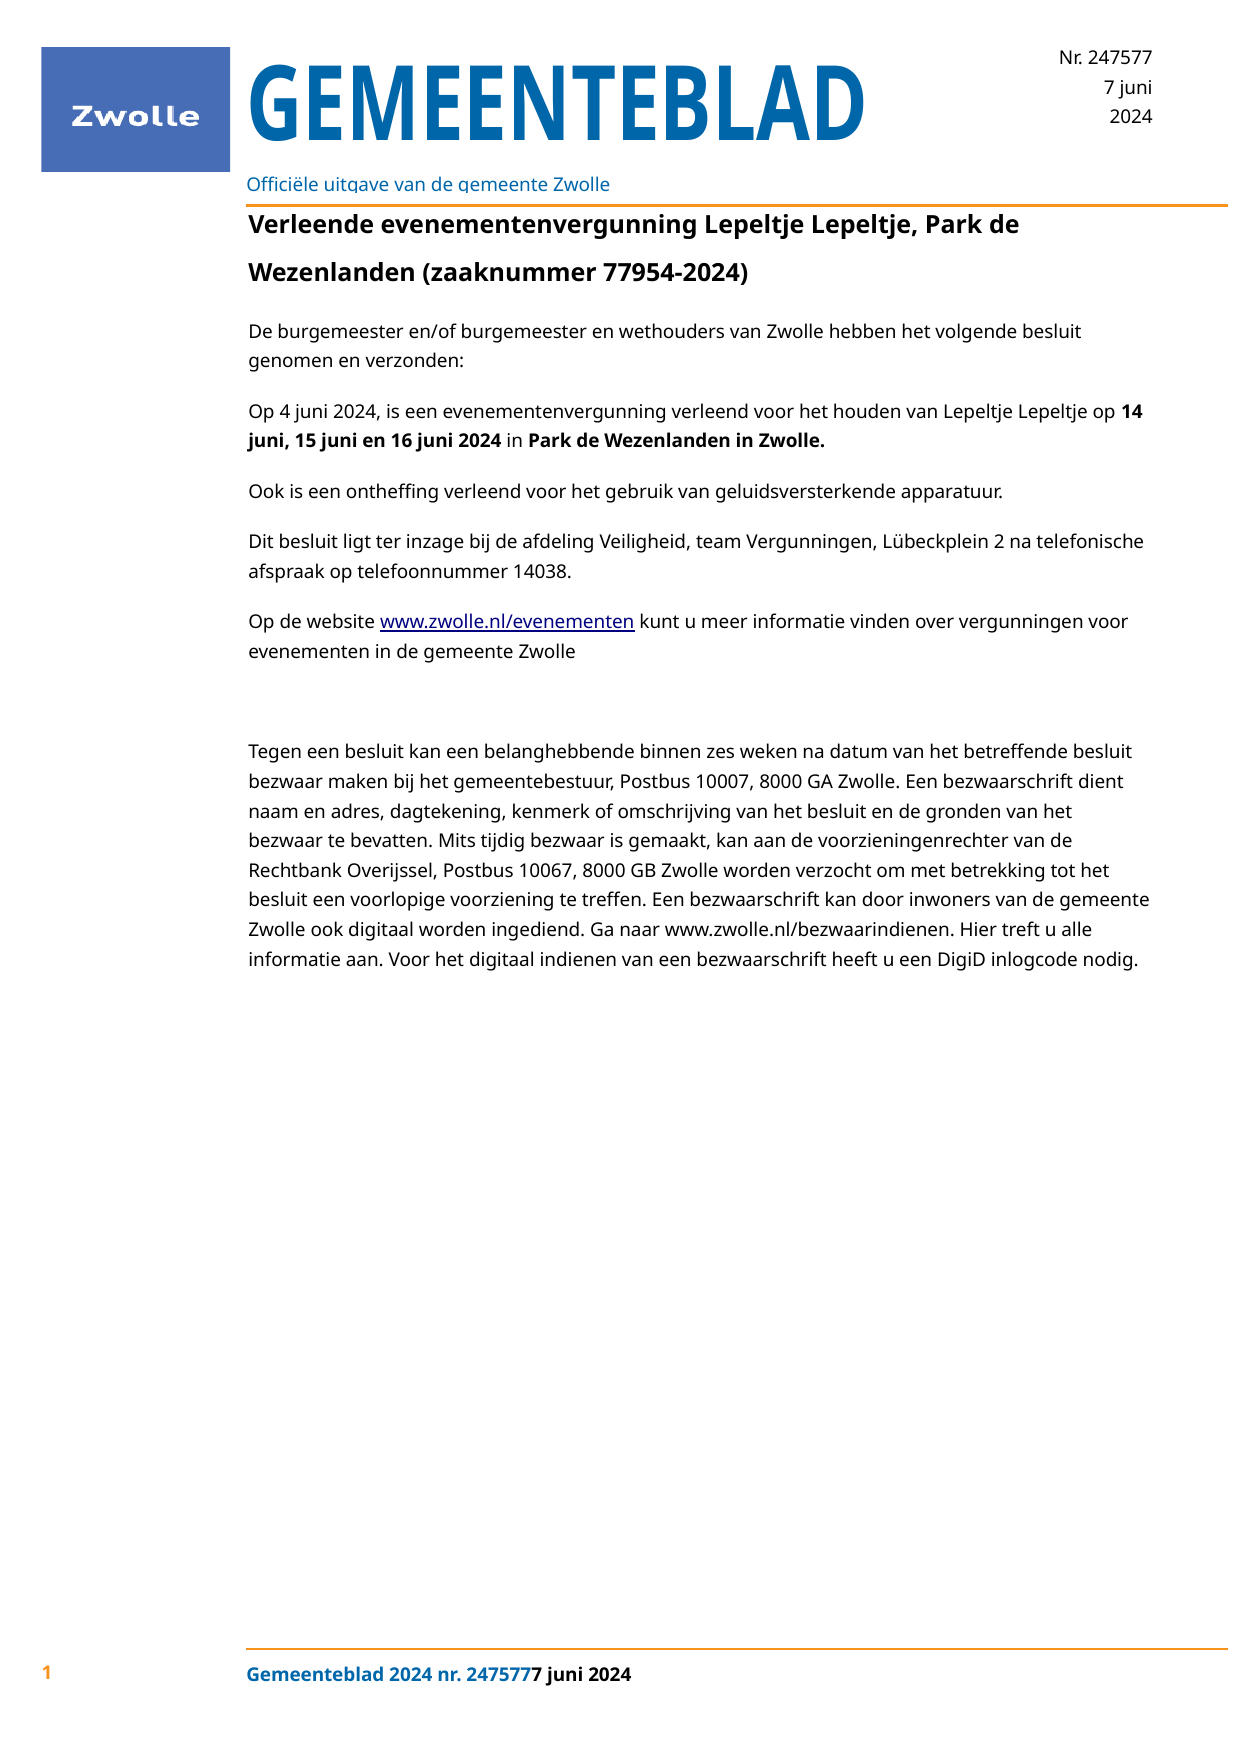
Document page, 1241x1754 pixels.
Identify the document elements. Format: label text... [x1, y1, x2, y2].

text Ook is een ontheffing verleend voor het gebruik van geluidsversterkende apparatuur. [248, 478, 1152, 504]
picture [41, 47, 231, 172]
text De burgemeester en/of burgemeester en wethouders van Zwolle hebben het volgende besluit genomen en verzonden: [248, 318, 1152, 373]
text Verleende evenementenvergunning Lepeltje Lepeltje, Park de Wezenlanden (zaaknummer 77954-2024) [248, 207, 1152, 288]
text Dit besluit ligt ter inzage bij de afdeling Veiligheid, team Vergunningen, Lübeckplein 2 na telefonische afspraak op telefoonnummer 14038. [248, 528, 1152, 584]
text Op 4 juni 2024, is een evenementenvergunning verleend voor het houden van Lepeltje Lepeltje op 14 juni, 15 juni en 16 juni 2024 in Park de Wezenlanden in Zwolle. [248, 398, 1152, 453]
text Tegen een besluit kan een belanghebbende binnen zes weken na datum van het betreffende besluit bezwaar maken bij het gemeentebestuur, Postbus 10007, 8000 GA Zwolle. Een bezwaarschrift dient naam en adres, dagtekening, kenmerk of omschrijving van het besluit en de gronden van het bezwaar te bevatten. Mits tijdig bezwaar is gemaakt, kan aan de voorzieningenrechter van de Rechtbank Overijssel, Postbus 10067, 8000 GB Zwolle worden verzocht om met betrekking tot het besluit een voorlopige voorziening te treffen. Een bezwaarschrift kan door inwoners van de gemeente Zwolle ook digitaal worden ingediend. Ga naar www.zwolle.nl/bezwaarindienen. Hier treft u alle informatie aan. Voor het digitaal indienen van een bezwaarschrift heeft u een DigiD inlogcode nodig. [248, 739, 1152, 972]
text Op de website www.zwolle.nl/evenementen kunt u meer informatie vinden over vergunningen voor evenementen in de gemeente Zwolle [248, 608, 1152, 664]
